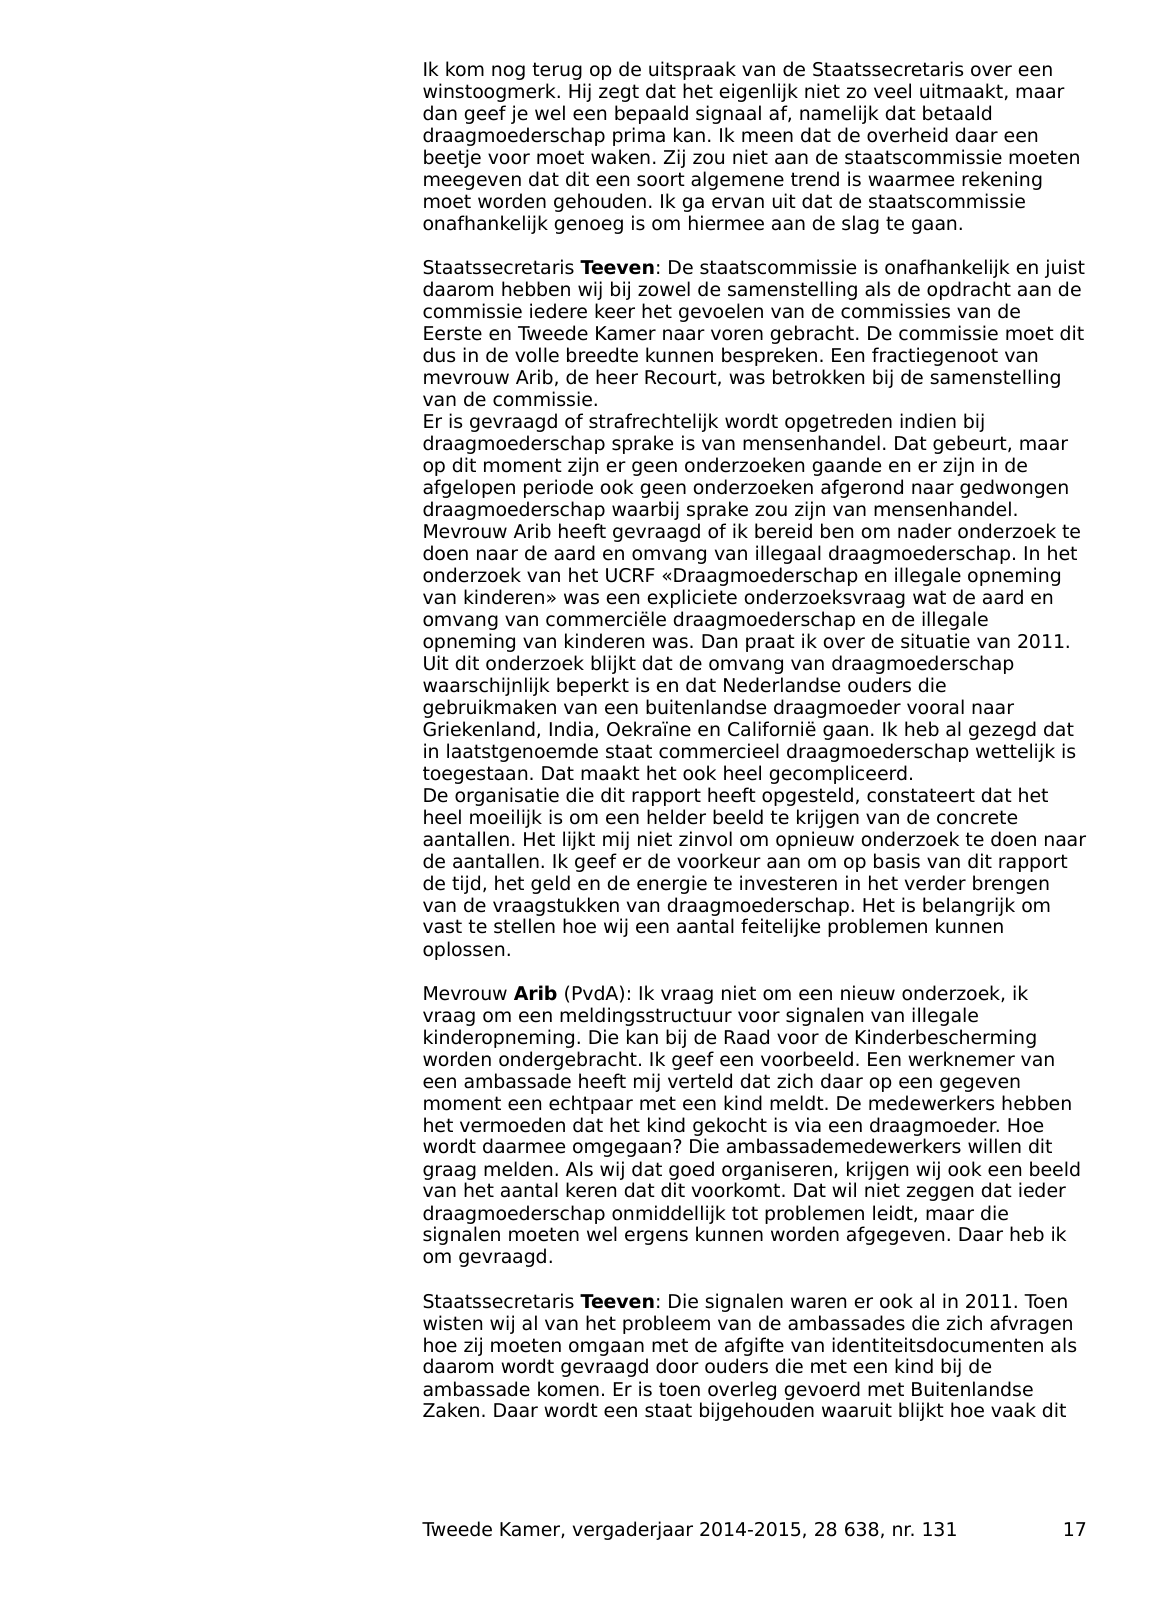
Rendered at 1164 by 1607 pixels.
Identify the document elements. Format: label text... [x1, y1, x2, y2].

text De organisatie die dit rapport heeft opgesteld, constateert dat het heel moeilijk is om een helder beeld te krijgen van de concrete aantallen. Het lijkt mij niet zinvol om opnieuw onderzoek te doen naar de aantallen. Ik geef er de voorkeur aan om op basis van dit rapport de tijd, het geld en de energie te investeren in het verder brengen van de vraagstukken van draagmoederschap. Het is belangrijk om vast te stellen hoe wij een aantal feitelijke problemen kunnen oplossen. [422, 784, 1087, 960]
text Staatssecretaris Teeven: Die signalen waren er ook al in 2011. Toen wisten wij al van het probleem van de ambassades die zich afvragen hoe zij moeten omgaan met de afgifte van identiteitsdocumenten als daarom wordt gevraagd door ouders die met een kind bij de ambassade komen. Er is toen overleg gevoerd met Buitenlandse Zaken. Daar wordt een staat bijgehouden waaruit blijkt hoe vaak dit [422, 1291, 1087, 1422]
text Mevrouw Arib (PvdA): Ik vraag niet om een nieuw onderzoek, ik vraag om een meldingsstructuur voor signalen van illegale kinderopneming. Die kan bij de Raad voor de Kinderbescherming worden ondergebracht. Ik geef een voorbeeld. Een werknemer van een ambassade heeft mij verteld dat zich daar op een gegeven moment een echtpaar met een kind meldt. De medewerkers hebben het vermoeden dat het kind gekocht is via een draagmoeder. Hoe wordt daarmee omgegaan? Die ambassademedewerkers willen dit graag melden. Als wij dat goed organiseren, krijgen wij ook een beeld van het aantal keren dat dit voorkomt. Dat wil niet zeggen dat ieder draagmoederschap onmiddellijk tot problemen leidt, maar die signalen moeten wel ergens kunnen worden afgegeven. Daar heb ik om gevraagd. [422, 983, 1087, 1268]
text Staatssecretaris Teeven: De staatscommissie is onafhankelijk en juist daarom hebben wij bij zowel de samenstelling als de opdracht aan de commissie iedere keer het gevoelen van de commissies van de Eerste en Tweede Kamer naar voren gebracht. De commissie moet dit dus in de volle breedte kunnen bespreken. Een fractiegenoot van mevrouw Arib, de heer Recourt, was betrokken bij de samenstelling van de commissie. [422, 257, 1087, 411]
text Ik kom nog terug op de uitspraak van de Staatssecretaris over een winstoogmerk. Hij zegt dat het eigenlijk niet zo veel uitmaakt, maar dan geef je wel een bepaald signaal af, namelijk dat betaald draagmoederschap prima kan. Ik meen dat de overheid daar een beetje voor moet waken. Zij zou niet aan de staatscommissie moeten meegeven dat dit een soort algemene trend is waarmee rekening moet worden gehouden. Ik ga ervan uit dat de staatscommissie onafhankelijk genoeg is om hiermee aan de slag te gaan. [422, 59, 1087, 235]
text Er is gevraagd of strafrechtelijk wordt opgetreden indien bij draagmoederschap sprake is van mensenhandel. Dat gebeurt, maar op dit moment zijn er geen onderzoeken gaande en er zijn in de afgelopen periode ook geen onderzoeken afgerond naar gedwongen draagmoederschap waarbij sprake zou zijn van mensenhandel. [422, 411, 1087, 521]
text Mevrouw Arib heeft gevraagd of ik bereid ben om nader onderzoek te doen naar de aard en omvang van illegaal draagmoederschap. In het onderzoek van het UCRF «Draagmoederschap en illegale opneming van kinderen» was een expliciete onderzoeksvraag wat de aard en omvang van commerciële draagmoederschap en de illegale opneming van kinderen was. Dan praat ik over de situatie van 2011. Uit dit onderzoek blijkt dat de omvang van draagmoederschap waarschijnlijk beperkt is en dat Nederlandse ouders die gebruikmaken van een buitenlandse draagmoeder vooral naar Griekenland, India, Oekraïne en Californië gaan. Ik heb al gezegd dat in laatstgenoemde staat commercieel draagmoederschap wettelijk is toegestaan. Dat maakt het ook heel gecompliceerd. [422, 521, 1087, 784]
